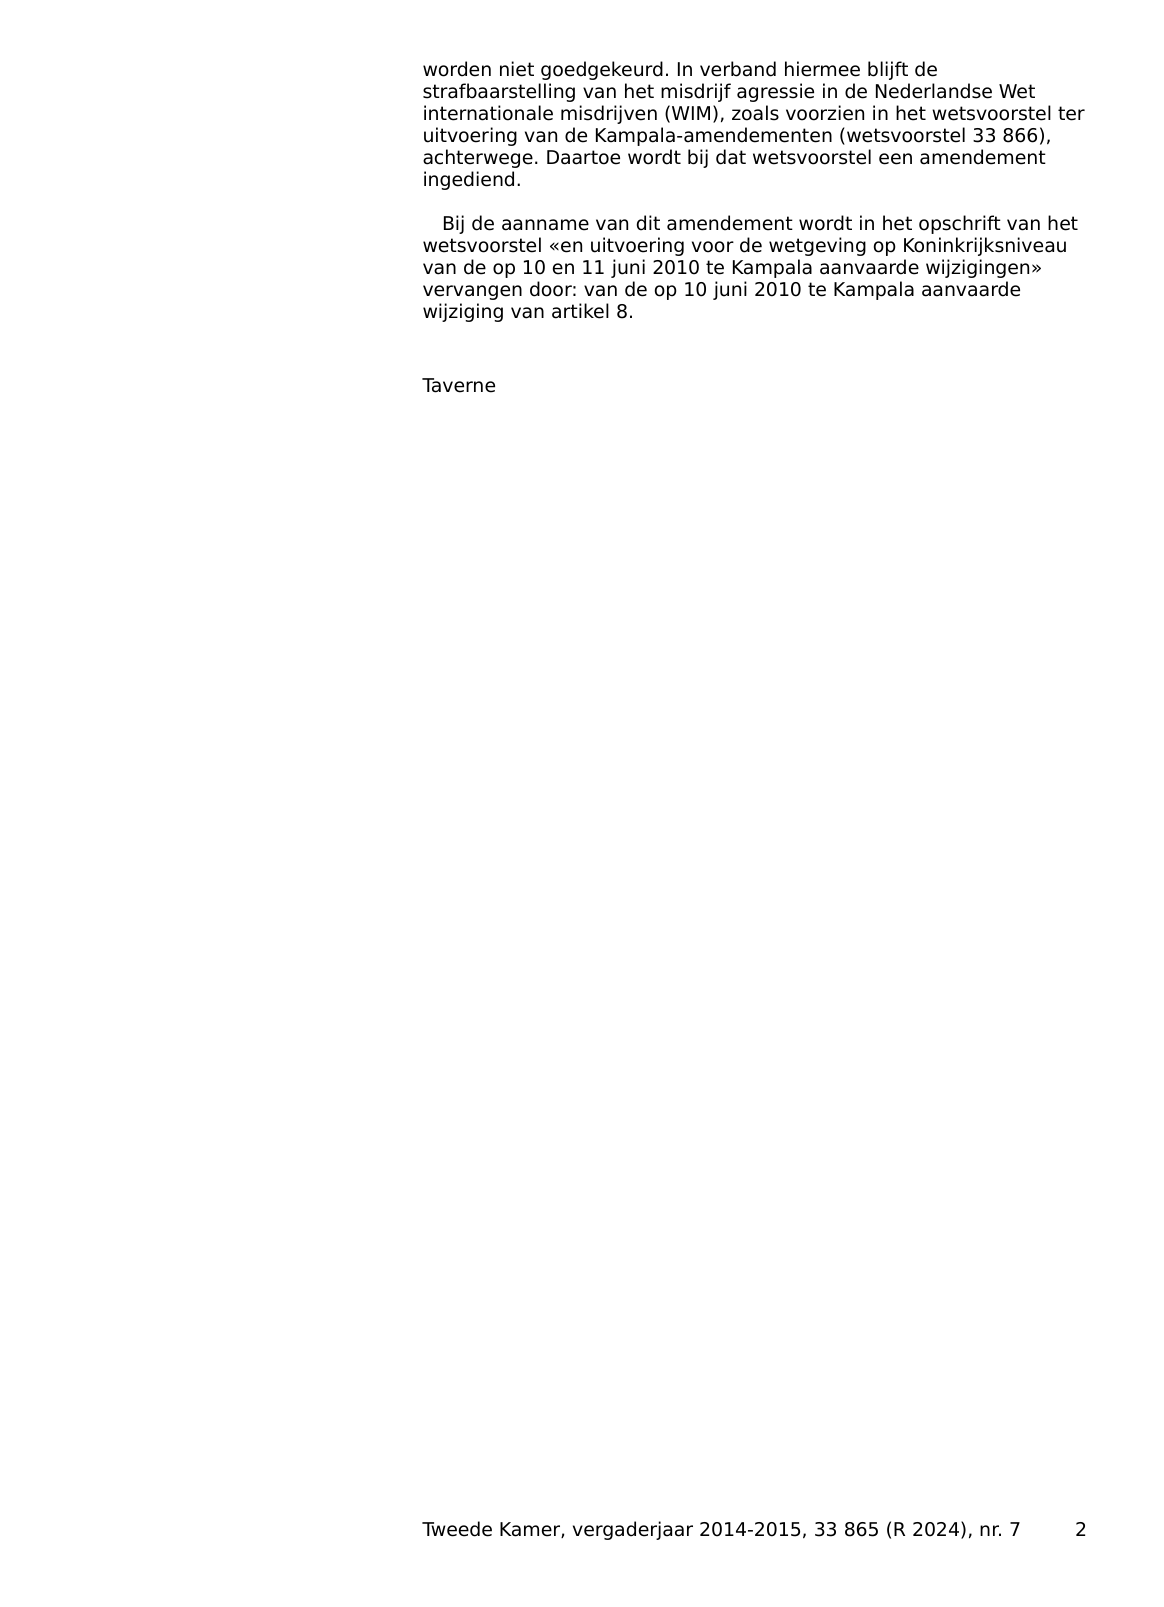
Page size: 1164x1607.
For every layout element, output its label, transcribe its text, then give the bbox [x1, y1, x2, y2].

text Taverne [422, 353, 1087, 397]
text worden niet goedgekeurd. In verband hiermee blijft de strafbaarstelling van het misdrijf agressie in de Nederlandse Wet internationale misdrijven (WIM), zoals voorzien in het wetsvoorstel ter uitvoering van de Kampala-amendementen (wetsvoorstel 33 866), achterwege. Daartoe wordt bij dat wetsvoorstel een amendement ingediend. [422, 59, 1087, 191]
text Bij de aanname van dit amendement wordt in het opschrift van het wetsvoorstel «en uitvoering voor de wetgeving op Koninkrijksniveau van de op 10 en 11 juni 2010 te Kampala aanvaarde wijzigingen» vervangen door: van de op 10 juni 2010 te Kampala aanvaarde wijziging van artikel 8. [422, 213, 1087, 323]
